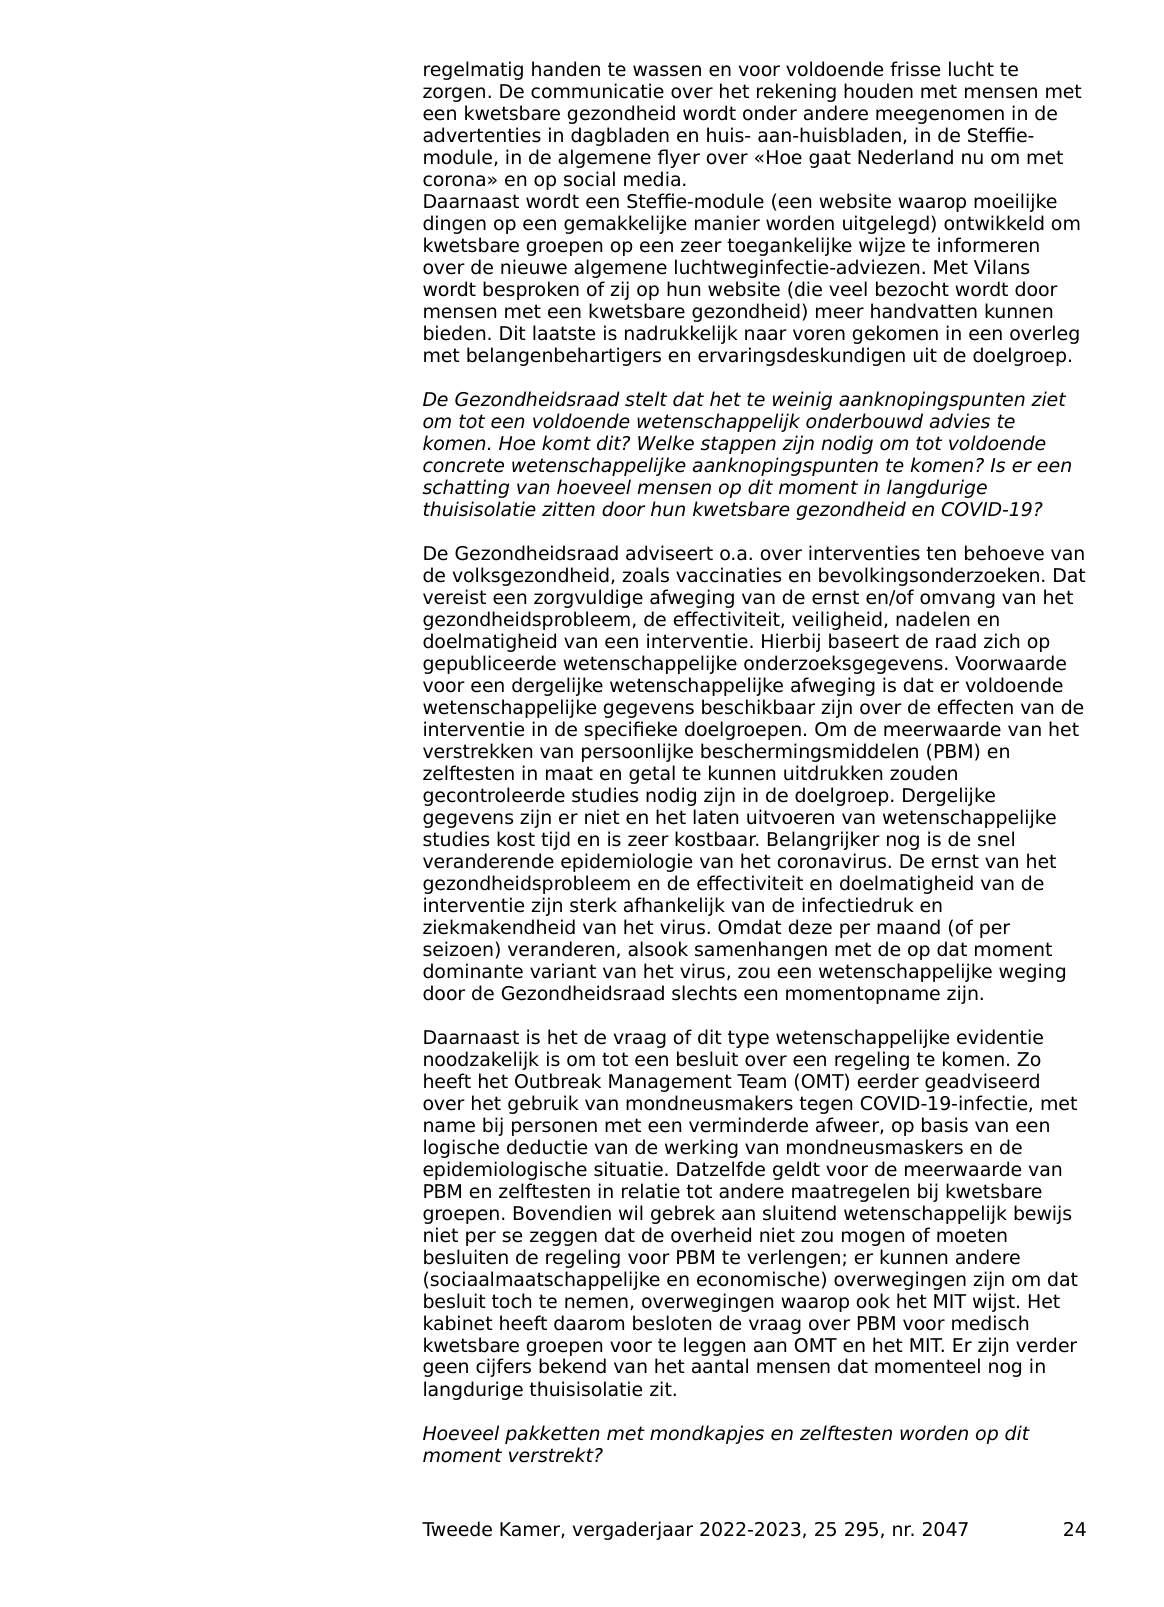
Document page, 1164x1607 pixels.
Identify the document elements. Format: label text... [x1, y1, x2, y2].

text Hoeveel pakketten met mondkapjes en zelftesten worden op dit moment verstrekt? [422, 1423, 1087, 1467]
text regelmatig handen te wassen en voor voldoende frisse lucht te zorgen. De communicatie over het rekening houden met mensen met een kwetsbare gezondheid wordt onder andere meegenomen in de advertenties in dagbladen en huis- aan-huisbladen, in de Steffie-module, in de algemene flyer over «Hoe gaat Nederland nu om met corona» en op social media. [422, 59, 1087, 191]
text De Gezondheidsraad adviseert o.a. over interventies ten behoeve van de volksgezondheid, zoals vaccinaties en bevolkingsonderzoeken. Dat vereist een zorgvuldige afweging van de ernst en/of omvang van het gezondheidsprobleem, de effectiviteit, veiligheid, nadelen en doelmatigheid van een interventie. Hierbij baseert de raad zich op gepubliceerde wetenschappelijke onderzoeksgegevens. Voorwaarde voor een dergelijke wetenschappelijke afweging is dat er voldoende wetenschappelijke gegevens beschikbaar zijn over de effecten van de interventie in de specifieke doelgroepen. Om de meerwaarde van het verstrekken van persoonlijke beschermingsmiddelen (PBM) en zelftesten in maat en getal te kunnen uitdrukken zouden gecontroleerde studies nodig zijn in de doelgroep. Dergelijke gegevens zijn er niet en het laten uitvoeren van wetenschappelijke studies kost tijd en is zeer kostbaar. Belangrijker nog is de snel veranderende epidemiologie van het coronavirus. De ernst van het gezondheidsprobleem en de effectiviteit en doelmatigheid van de interventie zijn sterk afhankelijk van de infectiedruk en ziekmakendheid van het virus. Omdat deze per maand (of per seizoen) veranderen, alsook samenhangen met de op dat moment dominante variant van het virus, zou een wetenschappelijke weging door de Gezondheidsraad slechts een momentopname zijn. [422, 543, 1087, 1004]
text De Gezondheidsraad stelt dat het te weinig aanknopingspunten ziet om tot een voldoende wetenschappelijk onderbouwd advies te komen. Hoe komt dit? Welke stappen zijn nodig om tot voldoende concrete wetenschappelijke aanknopingspunten te komen? Is er een schatting van hoeveel mensen op dit moment in langdurige thuisisolatie zitten door hun kwetsbare gezondheid en COVID-19? [422, 389, 1087, 521]
text Daarnaast wordt een Steffie-module (een website waarop moeilijke dingen op een gemakkelijke manier worden uitgelegd) ontwikkeld om kwetsbare groepen op een zeer toegankelijke wijze te informeren over de nieuwe algemene luchtweginfectie-adviezen. Met Vilans wordt besproken of zij op hun website (die veel bezocht wordt door mensen met een kwetsbare gezondheid) meer handvatten kunnen bieden. Dit laatste is nadrukkelijk naar voren gekomen in een overleg met belangenbehartigers en ervaringsdeskundigen uit de doelgroep. [422, 191, 1087, 367]
text Daarnaast is het de vraag of dit type wetenschappelijke evidentie noodzakelijk is om tot een besluit over een regeling te komen. Zo heeft het Outbreak Management Team (OMT) eerder geadviseerd over het gebruik van mondneusmakers tegen COVID-19-infectie, met name bij personen met een verminderde afweer, op basis van een logische deductie van de werking van mondneusmaskers en de epidemiologische situatie. Datzelfde geldt voor de meerwaarde van PBM en zelftesten in relatie tot andere maatregelen bij kwetsbare groepen. Bovendien wil gebrek aan sluitend wetenschappelijk bewijs niet per se zeggen dat de overheid niet zou mogen of moeten besluiten de regeling voor PBM te verlengen; er kunnen andere (sociaalmaatschappelijke en economische) overwegingen zijn om dat besluit toch te nemen, overwegingen waarop ook het MIT wijst. Het kabinet heeft daarom besloten de vraag over PBM voor medisch kwetsbare groepen voor te leggen aan OMT en het MIT. Er zijn verder geen cijfers bekend van het aantal mensen dat momenteel nog in langdurige thuisisolatie zit. [422, 1027, 1087, 1400]
